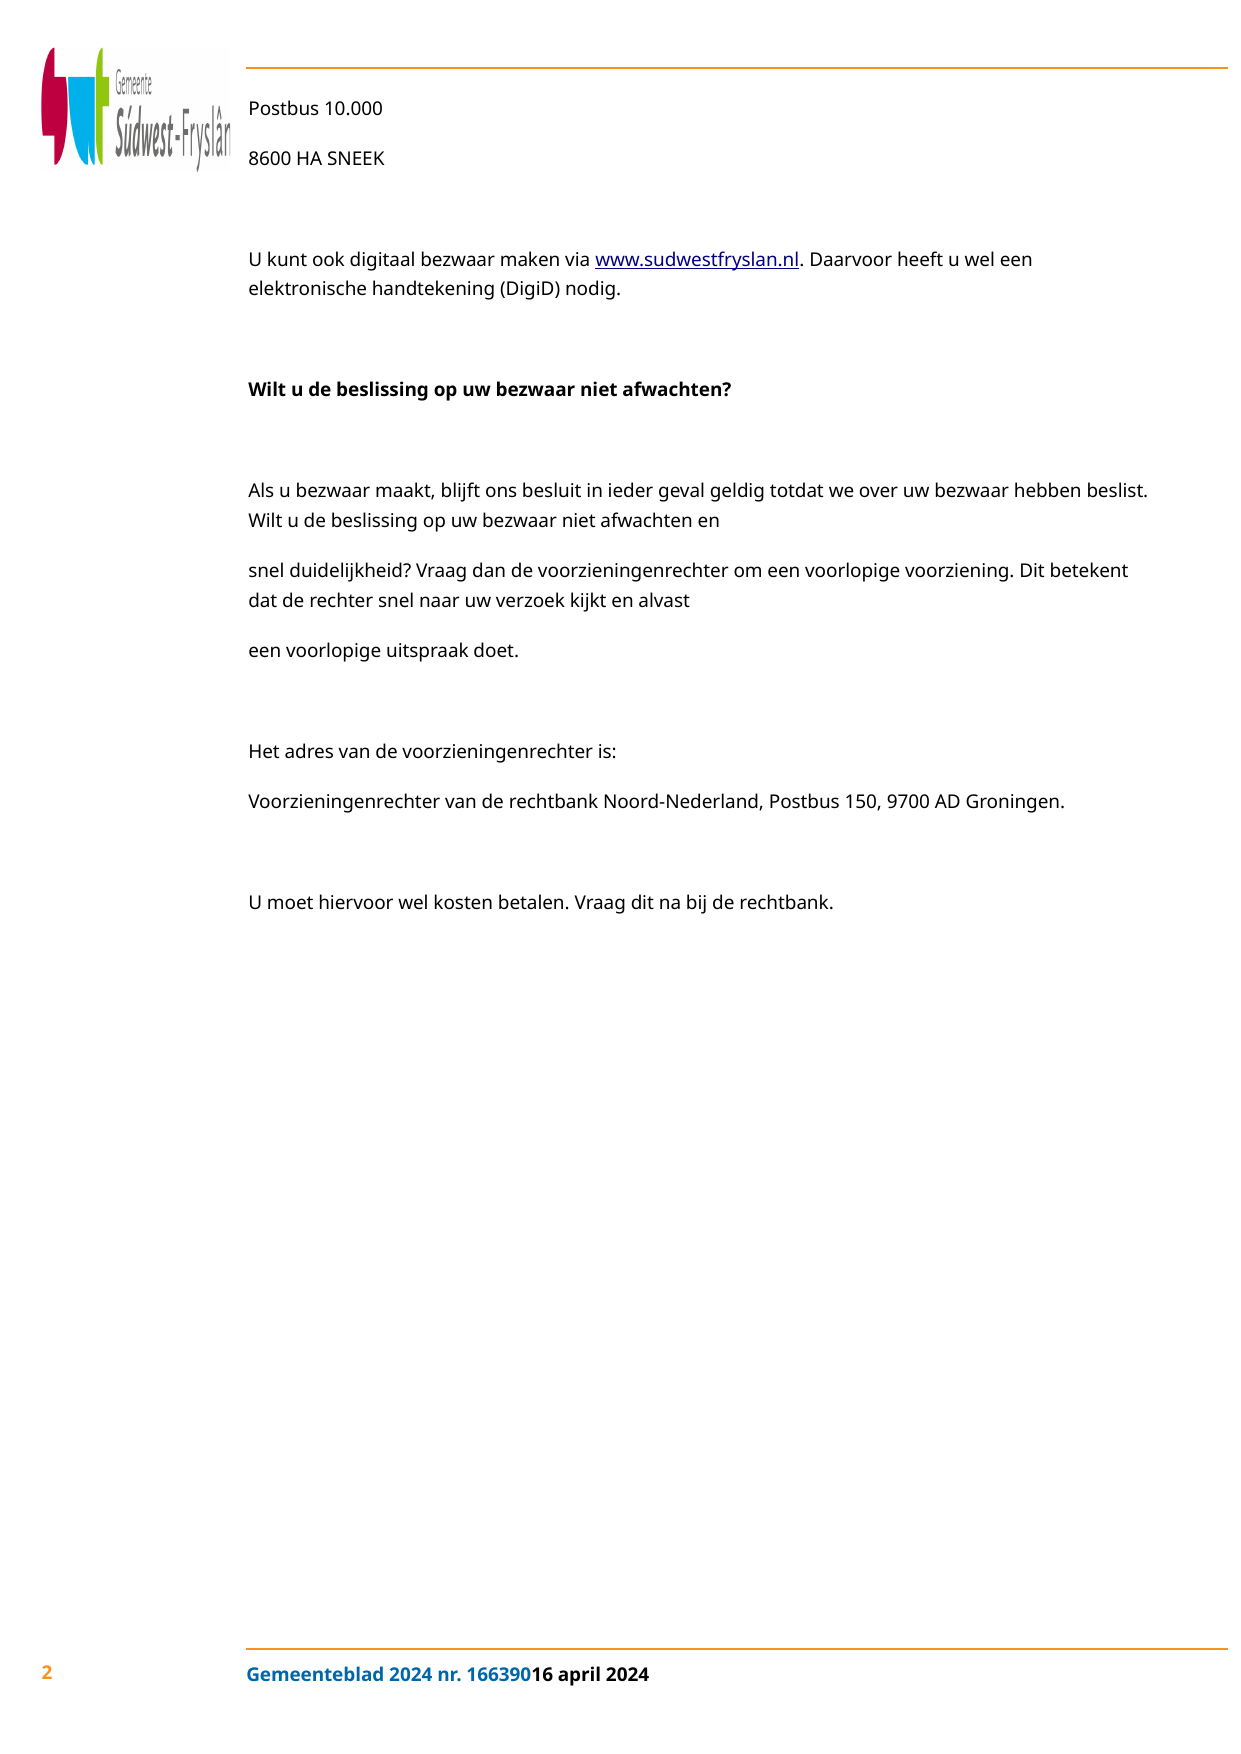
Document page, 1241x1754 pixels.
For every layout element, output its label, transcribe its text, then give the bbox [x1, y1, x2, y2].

text Het adres van de voorzieningenrechter is: [248, 738, 1152, 764]
text snel duidelijkheid? Vraag dan de voorzieningenrechter om een voorlopige voorziening. Dit betekent dat de rechter snel naar uw verzoek kijkt en alvast [248, 557, 1152, 613]
text Als u bezwaar maakt, blijft ons besluit in ieder geval geldig totdat we over uw bezwaar hebben beslist. Wilt u de beslissing op uw bezwaar niet afwachten en [248, 477, 1152, 533]
text Wilt u de beslissing op uw bezwaar niet afwachten? [248, 376, 1152, 402]
text een voorlopige uitspraak doet. [248, 637, 1152, 663]
picture [41, 47, 231, 172]
text U moet hiervoor wel kosten betalen. Vraag dit na bij de rechtbank. [248, 889, 1152, 915]
text 8600 HA SNEEK [248, 145, 1152, 171]
text Voorzieningenrechter van de rechtbank Noord-Nederland, Postbus 150, 9700 AD Groningen. [248, 788, 1152, 814]
text U kunt ook digitaal bezwaar maken via www.sudwestfryslan.nl. Daarvoor heeft u wel een elektronische handtekening (DigiD) nodig. [248, 246, 1152, 301]
text Postbus 10.000 [248, 95, 1152, 121]
